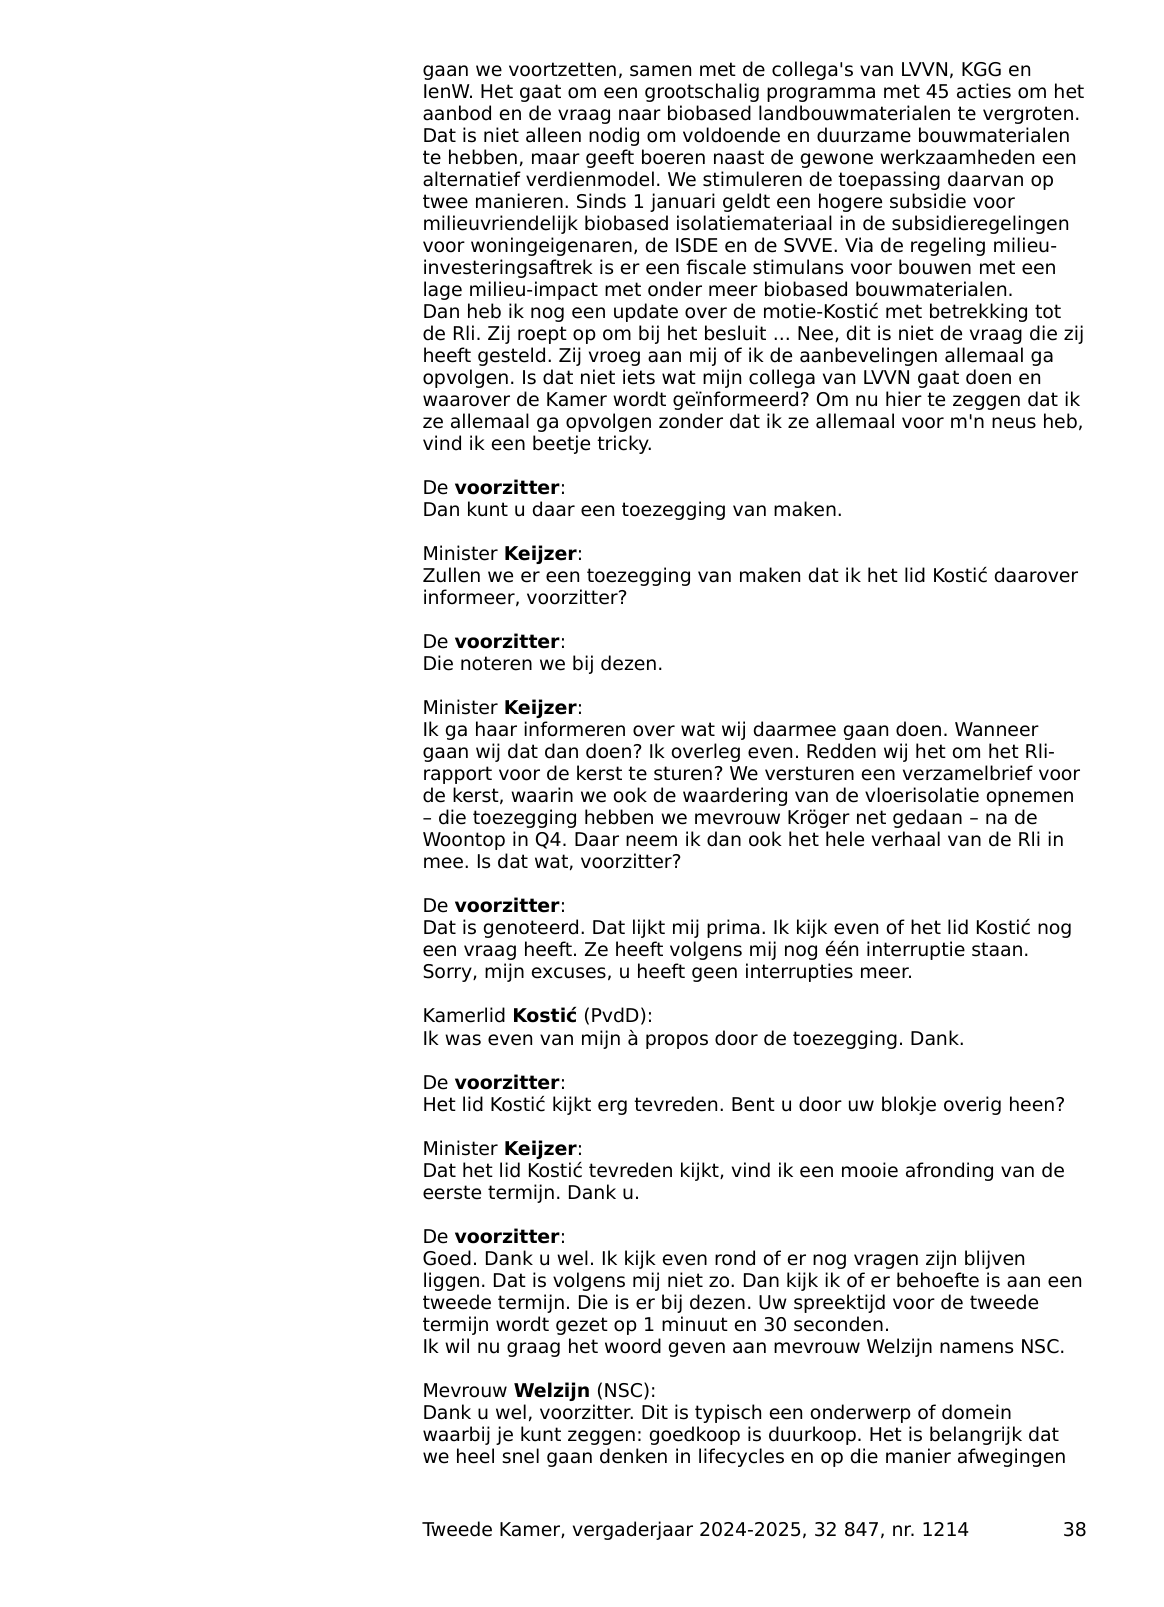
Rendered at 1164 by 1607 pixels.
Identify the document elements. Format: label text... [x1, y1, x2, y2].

text De voorzitter: [422, 895, 1087, 917]
text De voorzitter: [422, 1226, 1087, 1248]
text Die noteren we bij dezen. [422, 653, 1087, 675]
text Mevrouw Welzijn (NSC): [422, 1380, 1087, 1402]
text Dank u wel, voorzitter. Dit is typisch een onderwerp of domein waarbij je kunt zeggen: goedkoop is duurkoop. Het is belangrijk dat we heel snel gaan denken in lifecycles en op die manier afwegingen [422, 1402, 1087, 1468]
text Minister Keijzer: [422, 543, 1087, 565]
text De voorzitter: [422, 1072, 1087, 1093]
text Minister Keijzer: [422, 697, 1087, 719]
text De voorzitter: [422, 631, 1087, 653]
text gaan we voortzetten, samen met de collega's van LVVN, KGG en IenW. Het gaat om een grootschalig programma met 45 acties om het aanbod en de vraag naar biobased landbouwmaterialen te vergroten. Dat is niet alleen nodig om voldoende en duurzame bouwmaterialen te hebben, maar geeft boeren naast de gewone werkzaamheden een alternatief verdienmodel. We stimuleren de toepassing daarvan op twee manieren. Sinds 1 januari geldt een hogere subsidie voor milieuvriendelijk biobased isolatiemateriaal in de subsidieregelingen voor woningeigenaren, de ISDE en de SVVE. Via de regeling milieu-investeringsaftrek is er een fiscale stimulans voor bouwen met een lage milieu-impact met onder meer biobased bouwmaterialen. [422, 59, 1087, 301]
text De voorzitter: [422, 477, 1087, 499]
text Kamerlid Kostić (PvdD): [422, 1005, 1087, 1027]
text Minister Keijzer: [422, 1138, 1087, 1160]
text Dan heb ik nog een update over de motie-Kostić met betrekking tot de Rli. Zij roept op om bij het besluit ... Nee, dit is niet de vraag die zij heeft gesteld. Zij vroeg aan mij of ik de aanbevelingen allemaal ga opvolgen. Is dat niet iets wat mijn collega van LVVN gaat doen en waarover de Kamer wordt geïnformeerd? Om nu hier te zeggen dat ik ze allemaal ga opvolgen zonder dat ik ze allemaal voor m'n neus heb, vind ik een beetje tricky. [422, 301, 1087, 455]
text Goed. Dank u wel. Ik kijk even rond of er nog vragen zijn blijven liggen. Dat is volgens mij niet zo. Dan kijk ik of er behoefte is aan een tweede termijn. Die is er bij dezen. Uw spreektijd voor de tweede termijn wordt gezet op 1 minuut en 30 seconden. [422, 1248, 1087, 1336]
text Ik ga haar informeren over wat wij daarmee gaan doen. Wanneer gaan wij dat dan doen? Ik overleg even. Redden wij het om het Rli-rapport voor de kerst te sturen? We versturen een verzamelbrief voor de kerst, waarin we ook de waardering van de vloerisolatie opnemen – die toezegging hebben we mevrouw Kröger net gedaan – na de Woontop in Q4. Daar neem ik dan ook het hele verhaal van de Rli in mee. Is dat wat, voorzitter? [422, 719, 1087, 873]
text Dan kunt u daar een toezegging van maken. [422, 499, 1087, 521]
text Zullen we er een toezegging van maken dat ik het lid Kostić daarover informeer, voorzitter? [422, 565, 1087, 609]
text Ik wil nu graag het woord geven aan mevrouw Welzijn namens NSC. [422, 1336, 1087, 1358]
text Dat het lid Kostić tevreden kijkt, vind ik een mooie afronding van de eerste termijn. Dank u. [422, 1160, 1087, 1204]
text Het lid Kostić kijkt erg tevreden. Bent u door uw blokje overig heen? [422, 1093, 1087, 1116]
text Ik was even van mijn à propos door de toezegging. Dank. [422, 1027, 1087, 1049]
text Dat is genoteerd. Dat lijkt mij prima. Ik kijk even of het lid Kostić nog een vraag heeft. Ze heeft volgens mij nog één interruptie staan. Sorry, mijn excuses, u heeft geen interrupties meer. [422, 917, 1087, 983]
